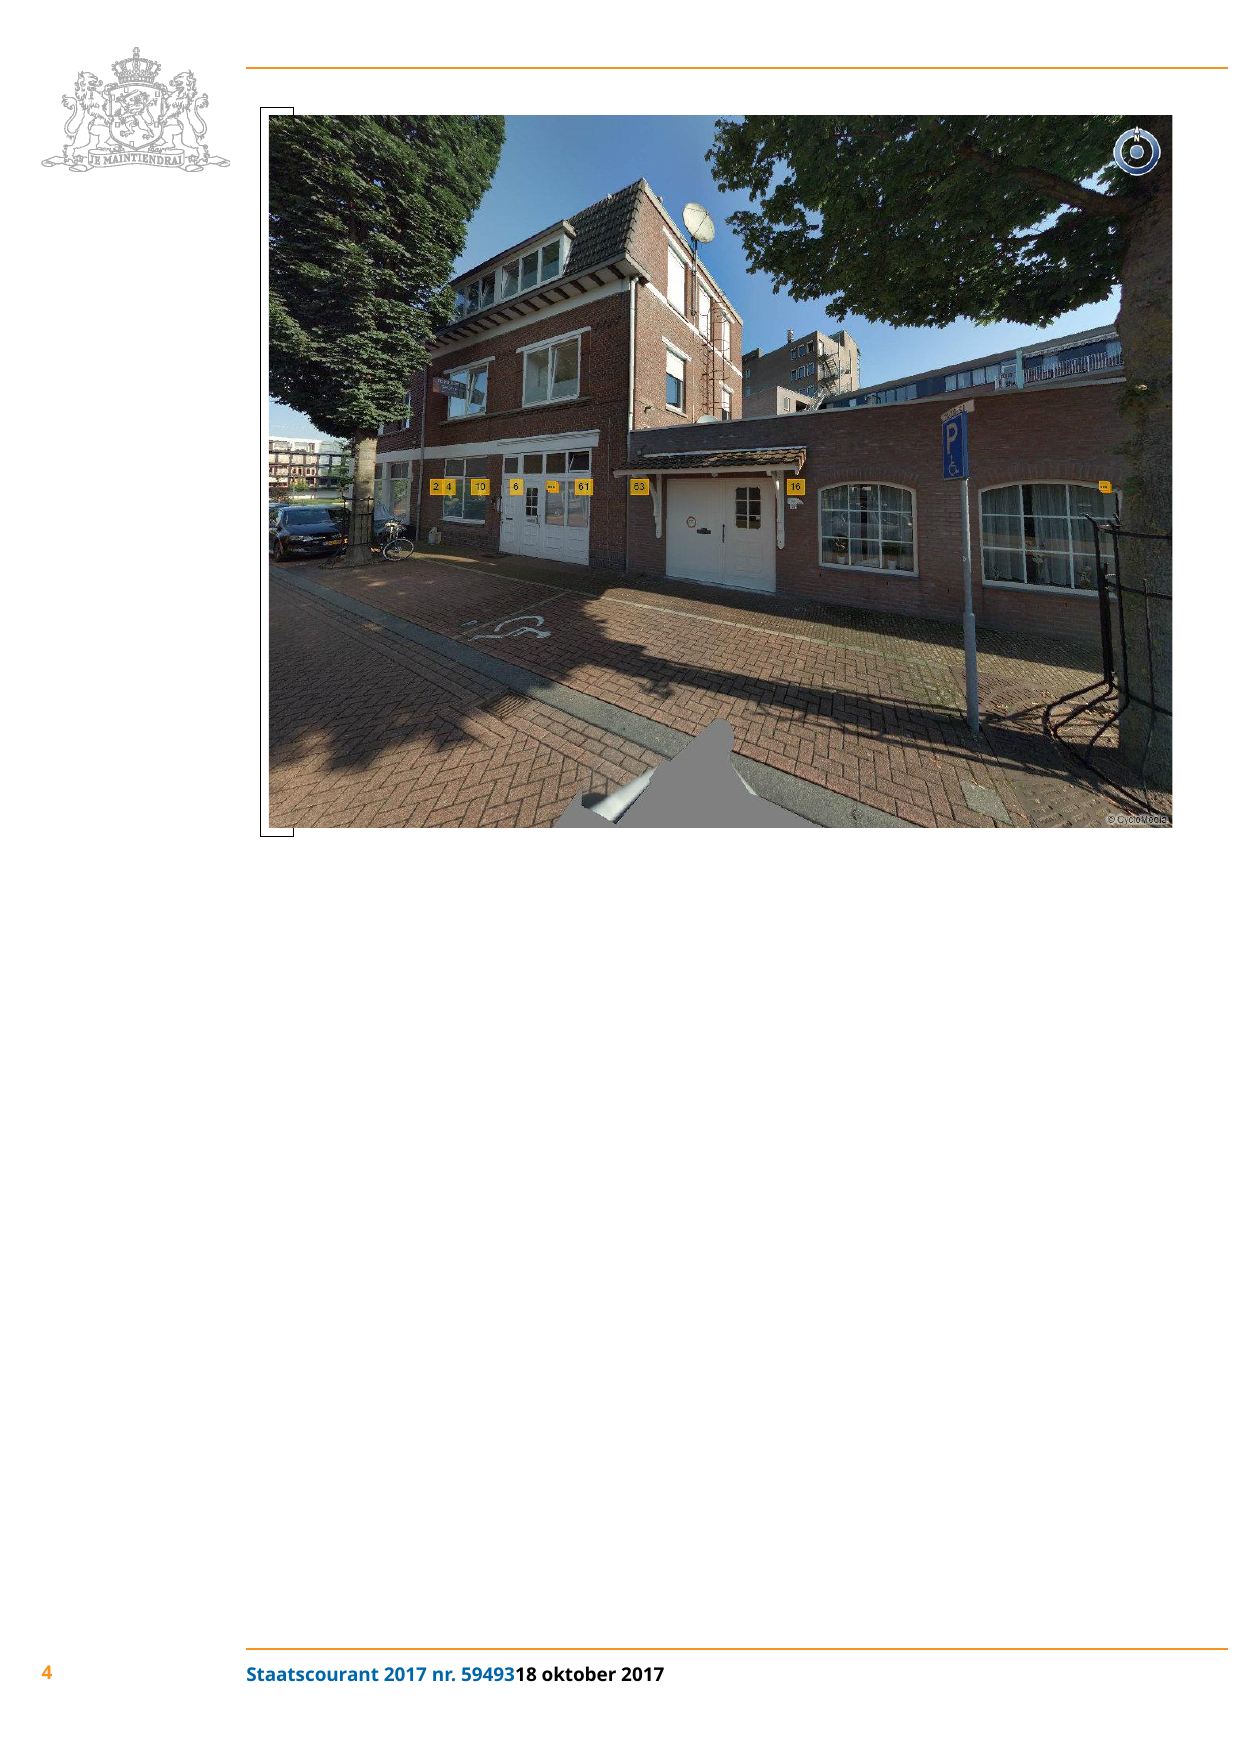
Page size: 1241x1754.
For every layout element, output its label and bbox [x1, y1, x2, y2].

picture [41, 47, 231, 172]
picture [268, 115, 1173, 828]
